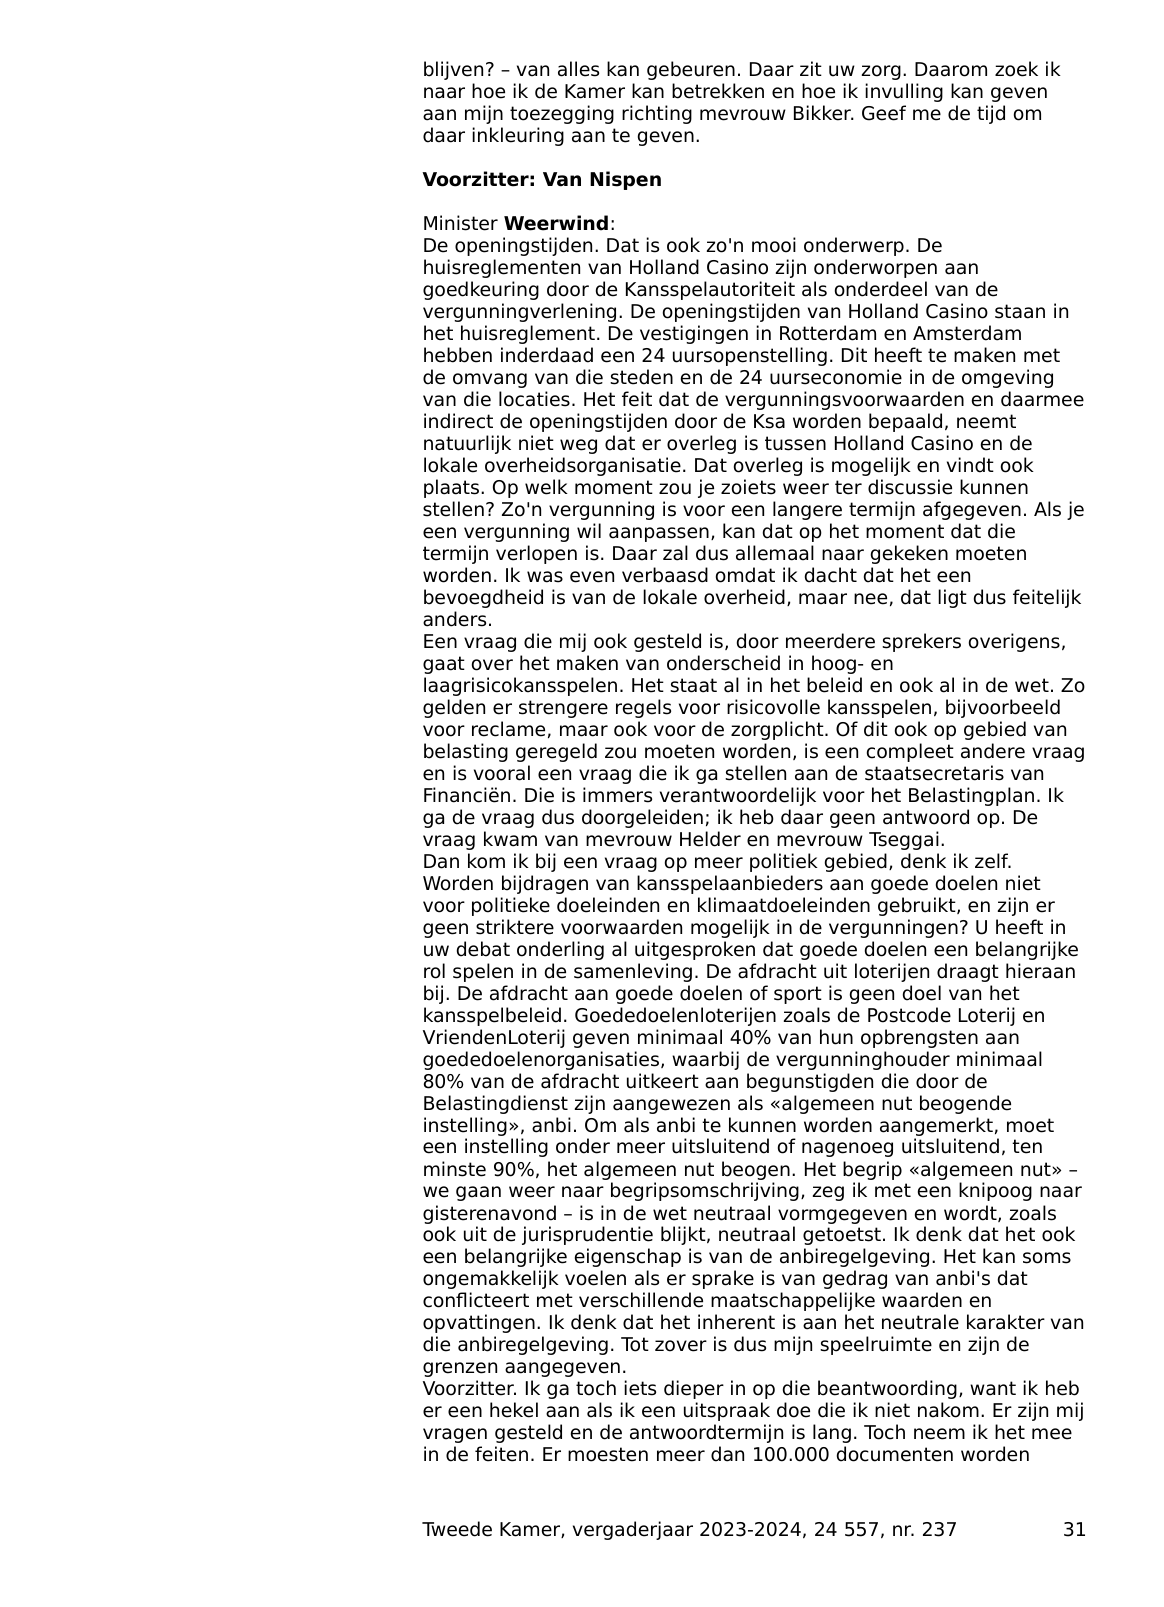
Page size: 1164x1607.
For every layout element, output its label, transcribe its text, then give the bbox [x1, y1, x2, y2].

text Minister Weerwind: [422, 213, 1087, 235]
text blijven? – van alles kan gebeuren. Daar zit uw zorg. Daarom zoek ik naar hoe ik de Kamer kan betrekken en hoe ik invulling kan geven aan mijn toezegging richting mevrouw Bikker. Geef me de tijd om daar inkleuring aan te geven. [422, 59, 1087, 147]
subtitle Voorzitter: Van Nispen [422, 169, 1087, 191]
text Dan kom ik bij een vraag op meer politiek gebied, denk ik zelf. Worden bijdragen van kansspelaanbieders aan goede doelen niet voor politieke doeleinden en klimaatdoeleinden gebruikt, en zijn er geen striktere voorwaarden mogelijk in de vergunningen? U heeft in uw debat onderling al uitgesproken dat goede doelen een belangrijke rol spelen in de samenleving. De afdracht uit loterijen draagt hieraan bij. De afdracht aan goede doelen of sport is geen doel van het kansspelbeleid. Goededoelenloterijen zoals de Postcode Loterij en VriendenLoterij geven minimaal 40% van hun opbrengsten aan goededoelenorganisaties, waarbij de vergunninghouder minimaal 80% van de afdracht uitkeert aan begunstigden die door de Belastingdienst zijn aangewezen als «algemeen nut beogende instelling», anbi. Om als anbi te kunnen worden aangemerkt, moet een instelling onder meer uitsluitend of nagenoeg uitsluitend, ten minste 90%, het algemeen nut beogen. Het begrip «algemeen nut» – we gaan weer naar begripsomschrijving, zeg ik met een knipoog naar gisterenavond – is in de wet neutraal vormgegeven en wordt, zoals ook uit de jurisprudentie blijkt, neutraal getoetst. Ik denk dat het ook een belangrijke eigenschap is van de anbiregelgeving. Het kan soms ongemakkelijk voelen als er sprake is van gedrag van anbi's dat conflicteert met verschillende maatschappelijke waarden en opvattingen. Ik denk dat het inherent is aan het neutrale karakter van die anbiregelgeving. Tot zover is dus mijn speelruimte en zijn de grenzen aangegeven. [422, 851, 1087, 1378]
text Voorzitter. Ik ga toch iets dieper in op die beantwoording, want ik heb er een hekel aan als ik een uitspraak doe die ik niet nakom. Er zijn mij vragen gesteld en de antwoordtermijn is lang. Toch neem ik het mee in de feiten. Er moesten meer dan 100.000 documenten worden [422, 1378, 1087, 1466]
text Een vraag die mij ook gesteld is, door meerdere sprekers overigens, gaat over het maken van onderscheid in hoog- en laagrisicokansspelen. Het staat al in het beleid en ook al in de wet. Zo gelden er strengere regels voor risicovolle kansspelen, bijvoorbeeld voor reclame, maar ook voor de zorgplicht. Of dit ook op gebied van belasting geregeld zou moeten worden, is een compleet andere vraag en is vooral een vraag die ik ga stellen aan de staatsecretaris van Financiën. Die is immers verantwoordelijk voor het Belastingplan. Ik ga de vraag dus doorgeleiden; ik heb daar geen antwoord op. De vraag kwam van mevrouw Helder en mevrouw Tseggai. [422, 631, 1087, 851]
text De openingstijden. Dat is ook zo'n mooi onderwerp. De huisreglementen van Holland Casino zijn onderworpen aan goedkeuring door de Kansspelautoriteit als onderdeel van de vergunningverlening. De openingstijden van Holland Casino staan in het huisreglement. De vestigingen in Rotterdam en Amsterdam hebben inderdaad een 24 uursopenstelling. Dit heeft te maken met de omvang van die steden en de 24 uurseconomie in de omgeving van die locaties. Het feit dat de vergunningsvoorwaarden en daarmee indirect de openingstijden door de Ksa worden bepaald, neemt natuurlijk niet weg dat er overleg is tussen Holland Casino en de lokale overheidsorganisatie. Dat overleg is mogelijk en vindt ook plaats. Op welk moment zou je zoiets weer ter discussie kunnen stellen? Zo'n vergunning is voor een langere termijn afgegeven. Als je een vergunning wil aanpassen, kan dat op het moment dat die termijn verlopen is. Daar zal dus allemaal naar gekeken moeten worden. Ik was even verbaasd omdat ik dacht dat het een bevoegdheid is van de lokale overheid, maar nee, dat ligt dus feitelijk anders. [422, 235, 1087, 631]
